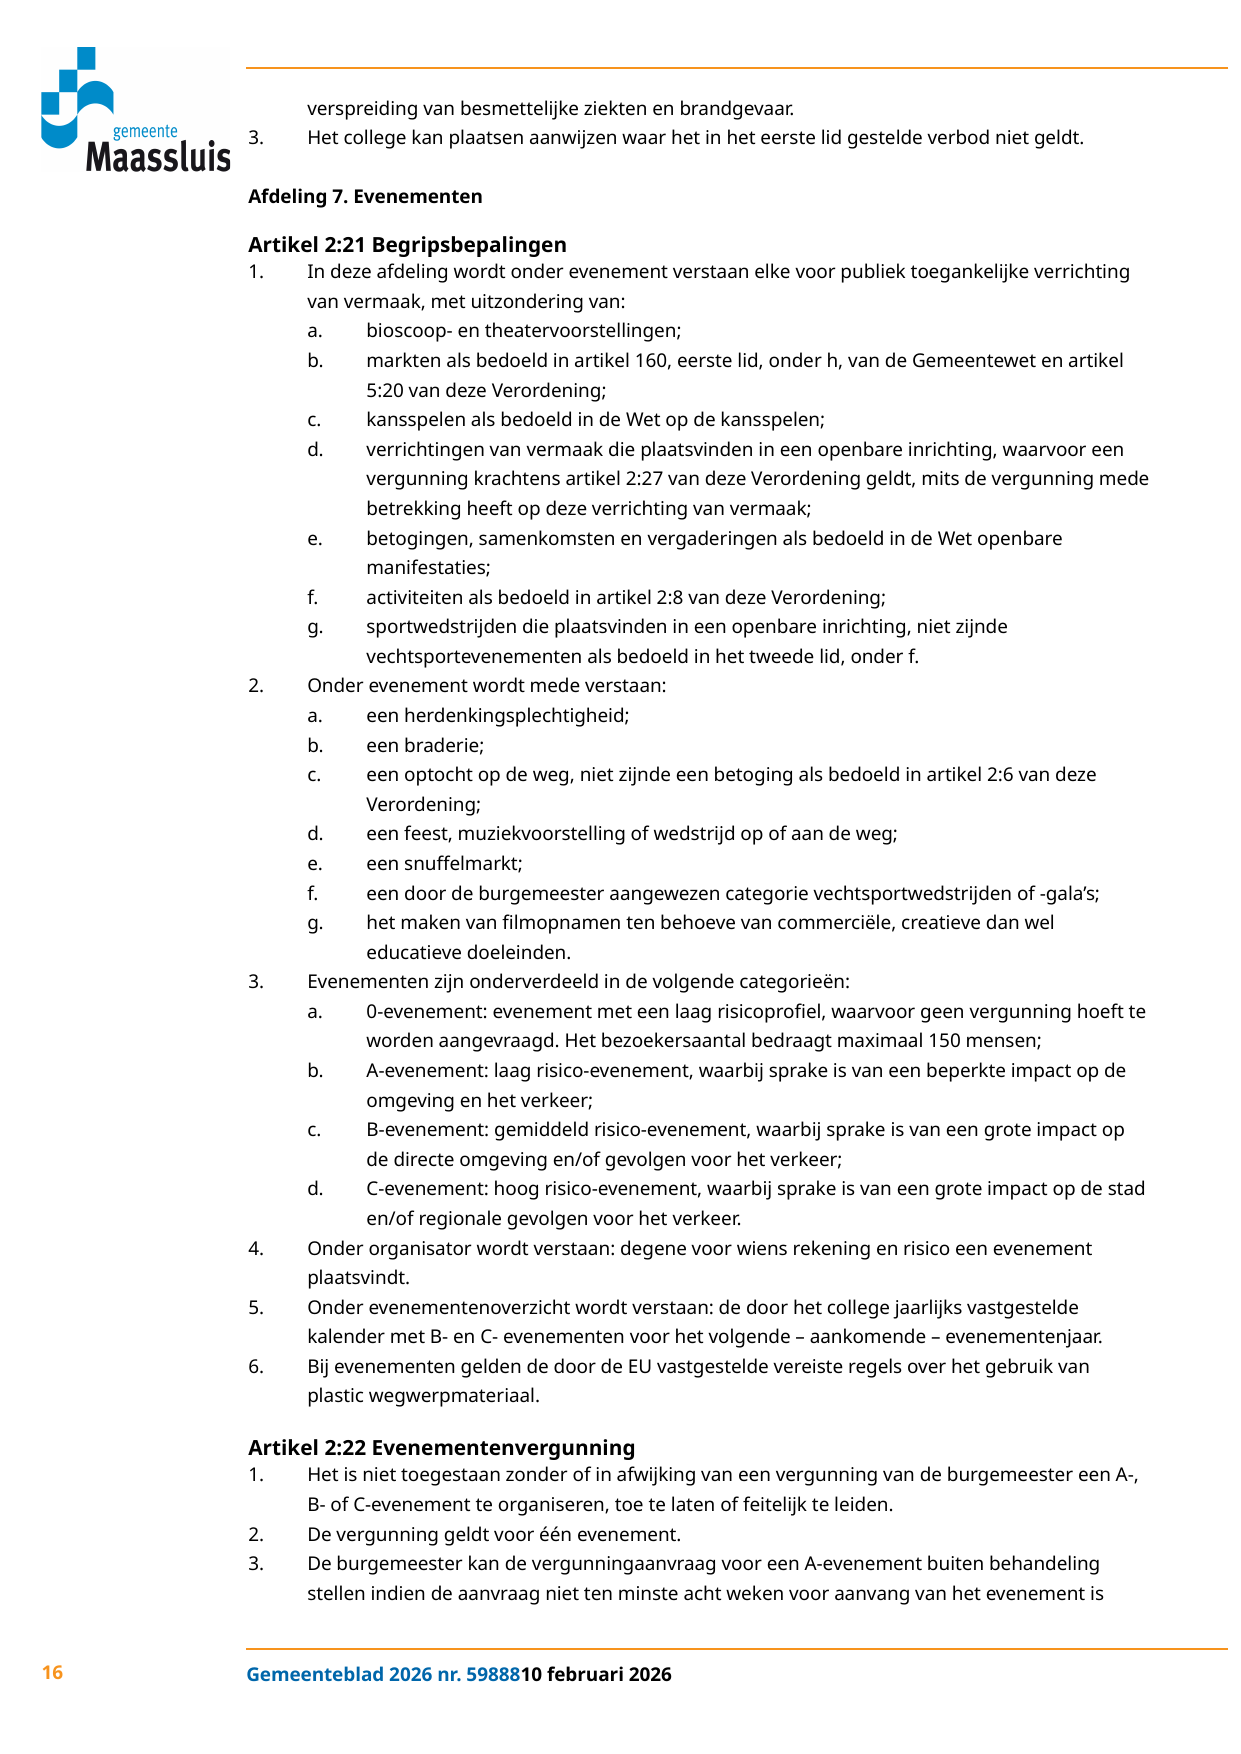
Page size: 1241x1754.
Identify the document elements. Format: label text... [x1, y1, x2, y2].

list 0-evenement: evenement met een laag risicoprofiel, waarvoor geen vergunning hoeft te worden aangevraagd. Het bezoekersaantal bedraagt maximaal 150 mensen; [307, 998, 1152, 1053]
text Artikel 2:22 Evenementenvergunning [248, 1433, 1152, 1462]
list A-evenement: laag risico-evenement, waarbij sprake is van een beperkte impact op de omgeving en het verkeer; [307, 1057, 1152, 1113]
list een snuffelmarkt; [307, 850, 1152, 876]
list sportwedstrijden die plaatsvinden in een openbare inrichting, niet zijnde vechtsportevenementen als bedoeld in het tweede lid, onder f. [307, 613, 1152, 669]
list kansspelen als bedoeld in de Wet op de kansspelen; [307, 406, 1152, 432]
list Onder evenementenoverzicht wordt verstaan: de door het college jaarlijks vastgestelde kalender met B- en C- evenementen voor het volgende – aankomende – evenementenjaar. [248, 1294, 1152, 1349]
list Het is niet toegestaan zonder of in afwijking van een vergunning van de burgemeester een A-, B- of C-evenement te organiseren, toe te laten of feitelijk te leiden. [248, 1462, 1152, 1517]
list bioscoop- en theatervoorstellingen; [307, 318, 1152, 343]
list Bij evenementen gelden de door de EU vastgestelde vereiste regels over het gebruik van plastic wegwerpmateriaal. [248, 1353, 1152, 1408]
list markten als bedoeld in artikel 160, eerste lid, onder h, van de Gemeentewet en artikel 5:20 van deze Verordening; [307, 347, 1152, 403]
list het maken van filmopnamen ten behoeve van commerciële, creatieve dan wel educatieve doeleinden. [307, 909, 1152, 965]
list De burgemeester kan de vergunningaanvraag voor een A-evenement buiten behandeling stellen indien de aanvraag niet ten minste acht weken voor aanvang van het evenement is [248, 1550, 1152, 1606]
list activiteiten als bedoeld in artikel 2:8 van deze Verordening; [307, 584, 1152, 610]
list Onder evenement wordt mede verstaan: [248, 673, 1152, 698]
text Artikel 2:21 Begripsbepalingen [248, 230, 1152, 258]
list In deze afdeling wordt onder evenement verstaan elke voor publiek toegankelijke verrichting van vermaak, met uitzondering van: [248, 258, 1152, 314]
list een optocht op de weg, niet zijnde een betoging als bedoeld in artikel 2:6 van deze Verordening; [307, 761, 1152, 817]
list De vergunning geldt voor één evenement. [248, 1521, 1152, 1546]
list verrichtingen van vermaak die plaatsvinden in een openbare inrichting, waarvoor een vergunning krachtens artikel 2:27 van deze Verordening geldt, mits de vergunning mede betrekking heeft op deze verrichting van vermaak; [307, 436, 1152, 521]
list een braderie; [307, 732, 1152, 758]
text Afdeling 7. Evenementen [248, 183, 1152, 209]
picture [41, 47, 77, 92]
list een door de burgemeester aangewezen categorie vechtsportwedstrijden of -gala’s; [307, 880, 1152, 906]
list Het college kan plaatsen aanwijzen waar het in het eerste lid gestelde verbod niet geldt. [248, 124, 1152, 150]
list een herdenkingsplechtigheid; [307, 702, 1152, 728]
list betogingen, samenkomsten en vergaderingen als bedoeld in de Wet openbare manifestaties; [307, 525, 1152, 580]
list B-evenement: gemiddeld risico-evenement, waarbij sprake is van een grote impact op de directe omgeving en/of gevolgen voor het verkeer; [307, 1116, 1152, 1172]
list verspreiding van besmettelijke ziekten en brandgevaar. [248, 95, 1152, 121]
list een feest, muziekvoorstelling of wedstrijd op of aan de weg; [307, 821, 1152, 846]
list Evenementen zijn onderverdeeld in de volgende categorieën: [248, 968, 1152, 994]
list Onder organisator wordt verstaan: degene voor wiens rekening en risico een evenement plaatsvindt. [248, 1235, 1152, 1290]
list C-evenement: hoog risico-evenement, waarbij sprake is van een grote impact op de stad en/of regionale gevolgen voor het verkeer. [307, 1176, 1152, 1231]
picture [41, 47, 231, 172]
